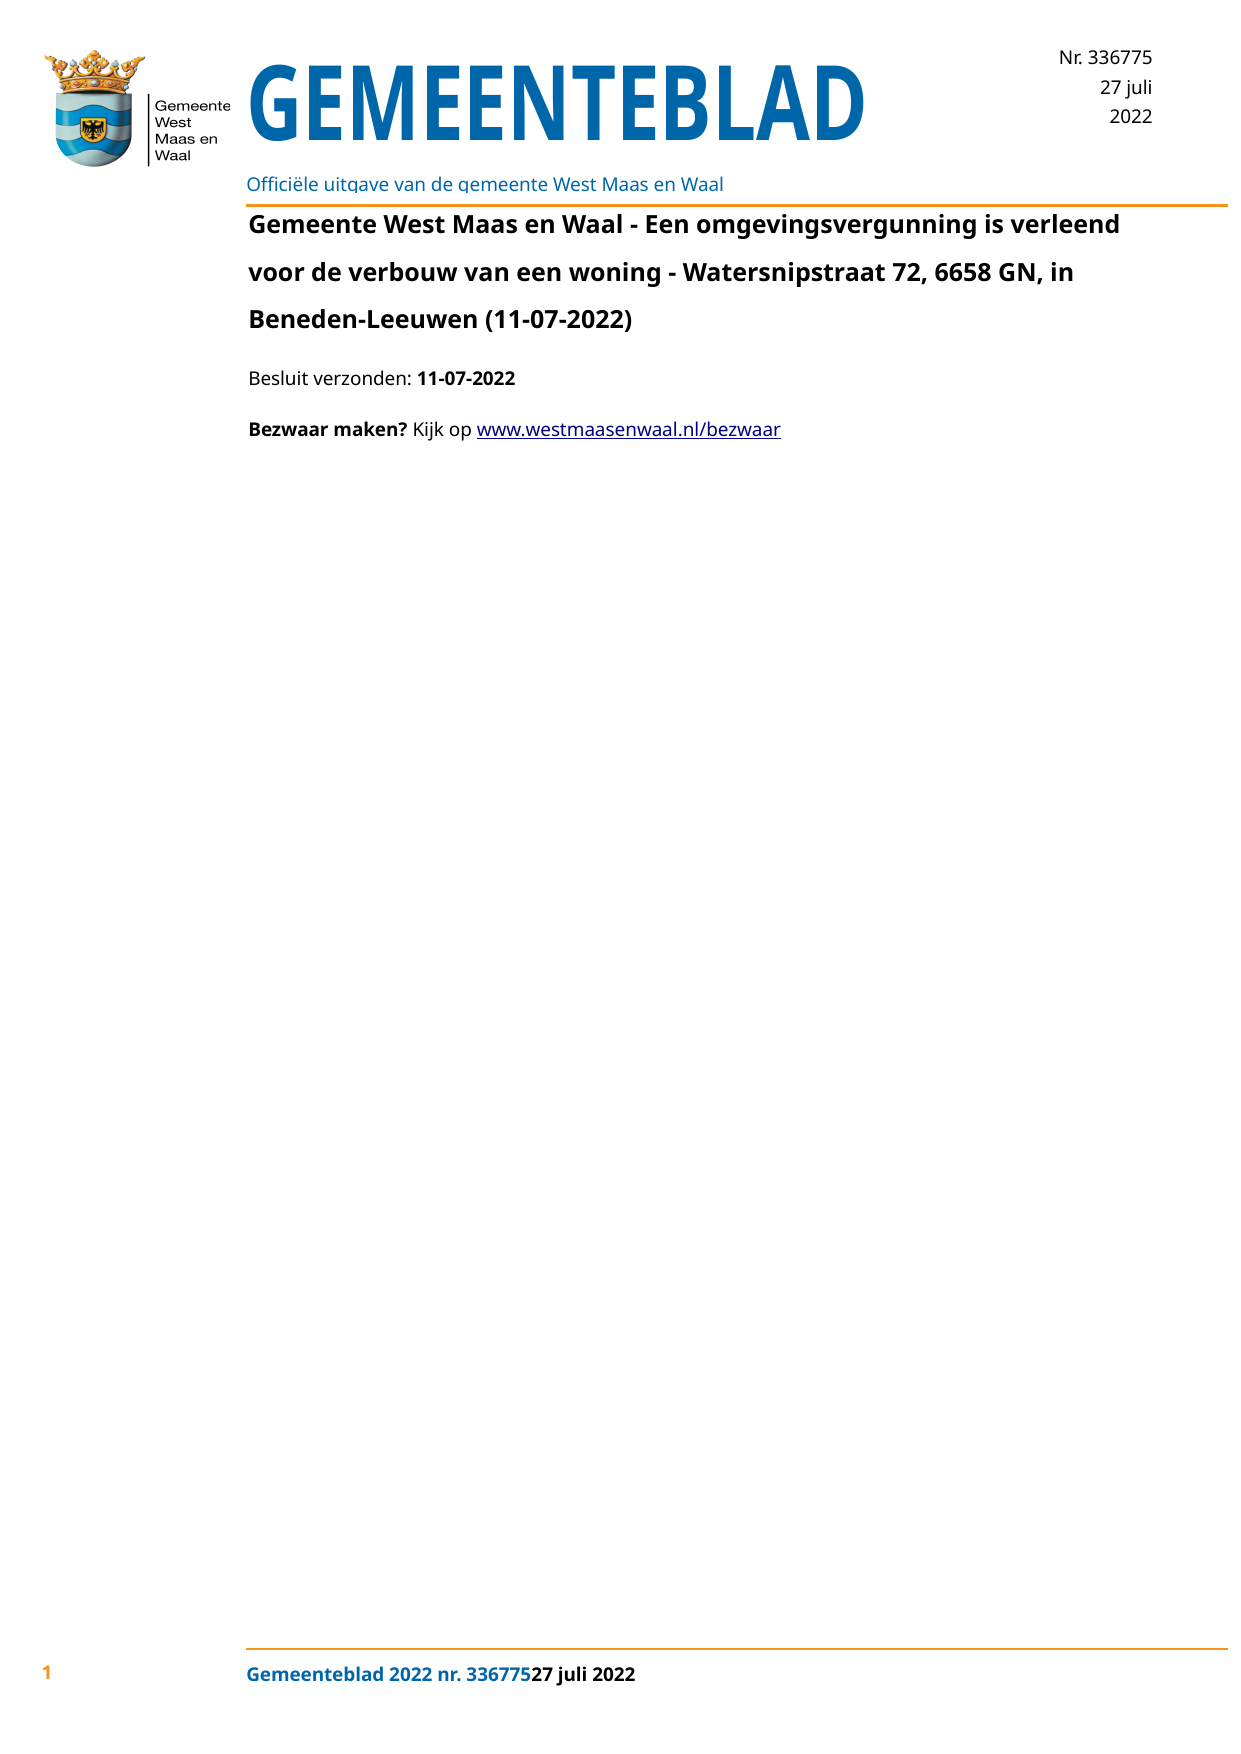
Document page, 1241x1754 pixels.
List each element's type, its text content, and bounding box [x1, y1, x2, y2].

text Gemeente West Maas en Waal - Een omgevingsvergunning is verleend voor de verbouw van een woning - Watersnipstraat 72, 6658 GN, in Beneden-Leeuwen (11-07-2022) [248, 207, 1152, 336]
picture [41, 47, 231, 172]
text Besluit verzonden: 11-07-2022 [248, 366, 1152, 391]
text Bezwaar maken? Kijk op www.westmaasenwaal.nl/bezwaar [248, 416, 1152, 442]
